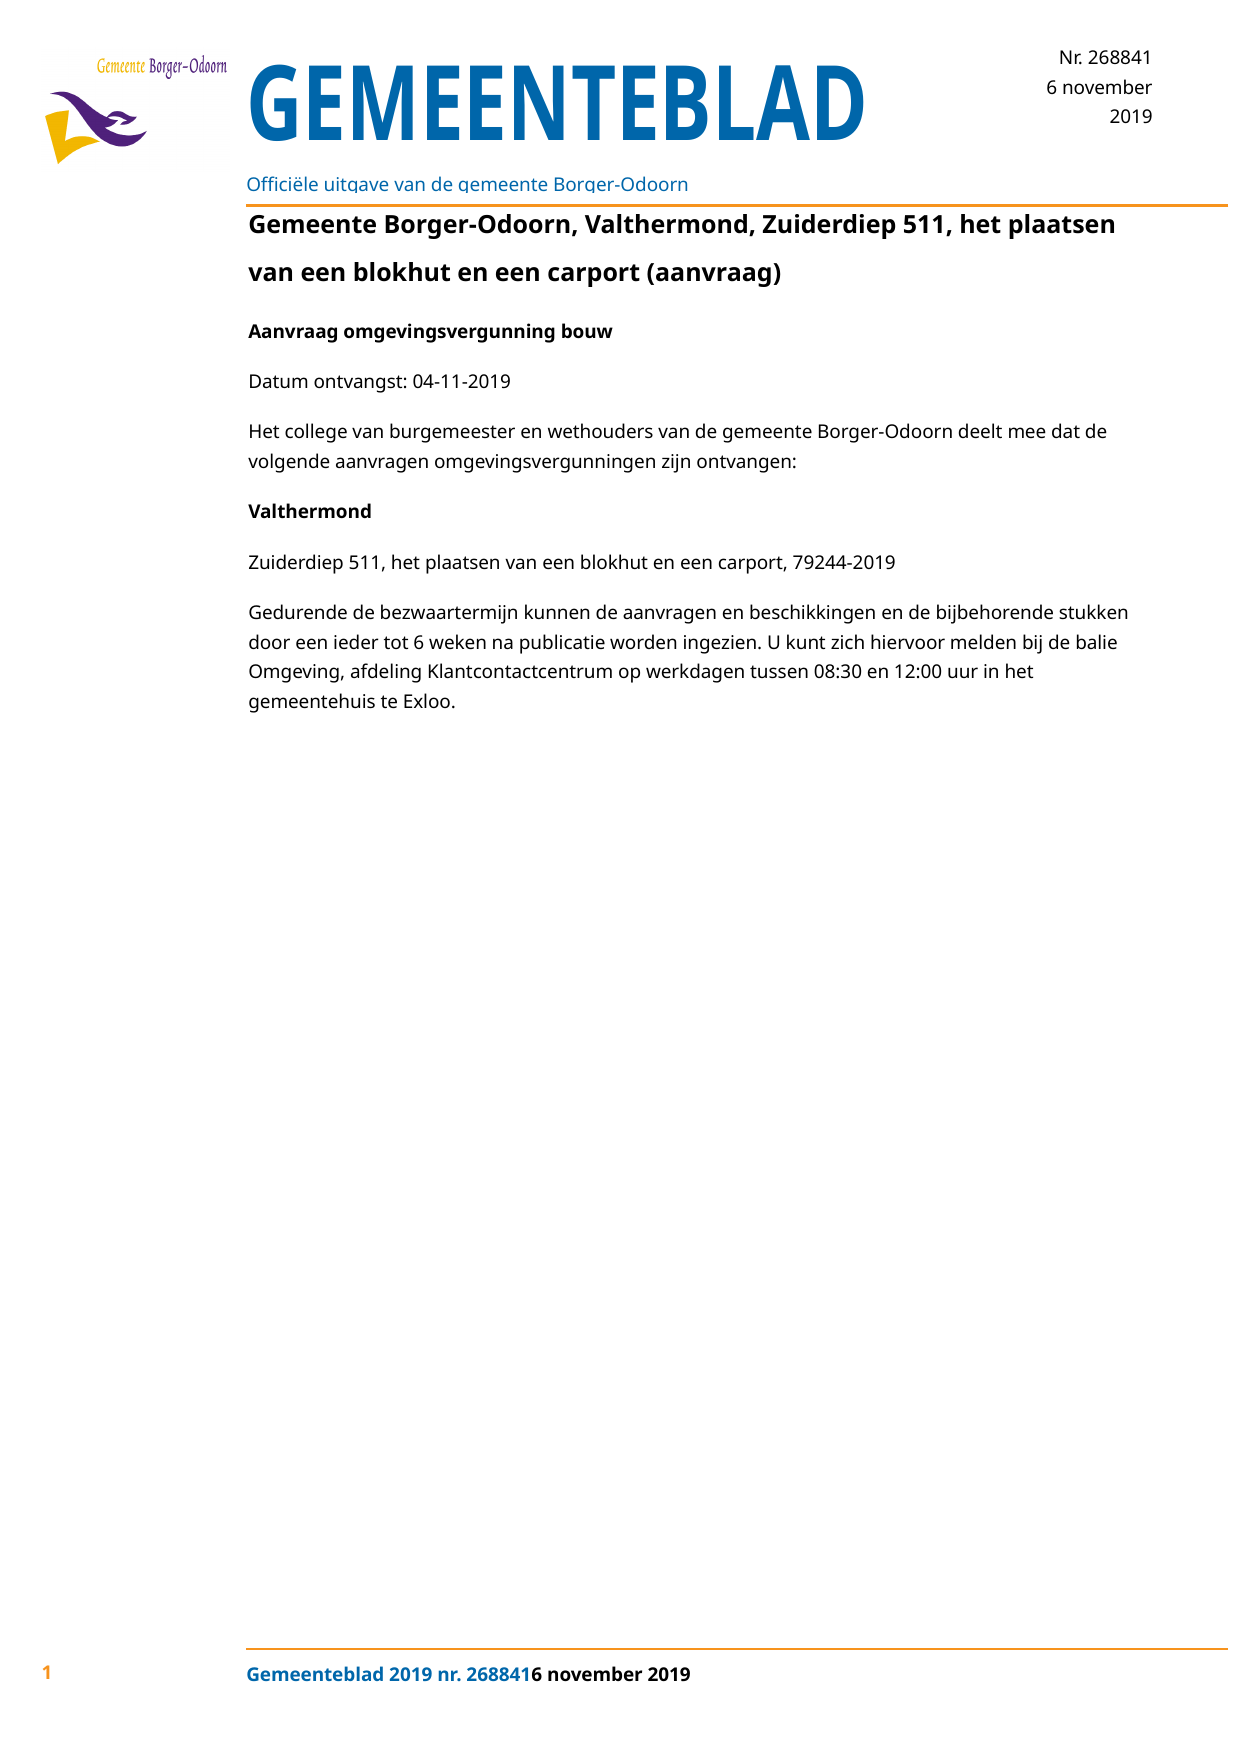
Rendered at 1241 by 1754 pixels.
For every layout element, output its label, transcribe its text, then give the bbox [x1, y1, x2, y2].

text Het college van burgemeester en wethouders van de gemeente Borger-Odoorn deelt mee dat de volgende aanvragen omgevingsvergunningen zijn ontvangen: [248, 419, 1152, 474]
text Aanvraag omgevingsvergunning bouw [248, 318, 1152, 344]
text Zuiderdiep 511, het plaatsen van een blokhut en een carport, 79244-2019 [248, 549, 1152, 575]
text Datum ontvangst: 04-11-2019 [248, 368, 1152, 394]
picture [41, 47, 231, 172]
text Valthermond [248, 499, 1152, 524]
text Gedurende de bezwaartermijn kunnen de aanvragen en beschikkingen en de bijbehorende stukken door een ieder tot 6 weken na publicatie worden ingezien. U kunt zich hiervoor melden bij de balie Omgeving, afdeling Klantcontactcentrum op werkdagen tussen 08:30 en 12:00 uur in het gemeentehuis te Exloo. [248, 599, 1152, 714]
text Gemeente Borger-Odoorn, Valthermond, Zuiderdiep 511, het plaatsen van een blokhut en een carport (aanvraag) [248, 207, 1152, 288]
